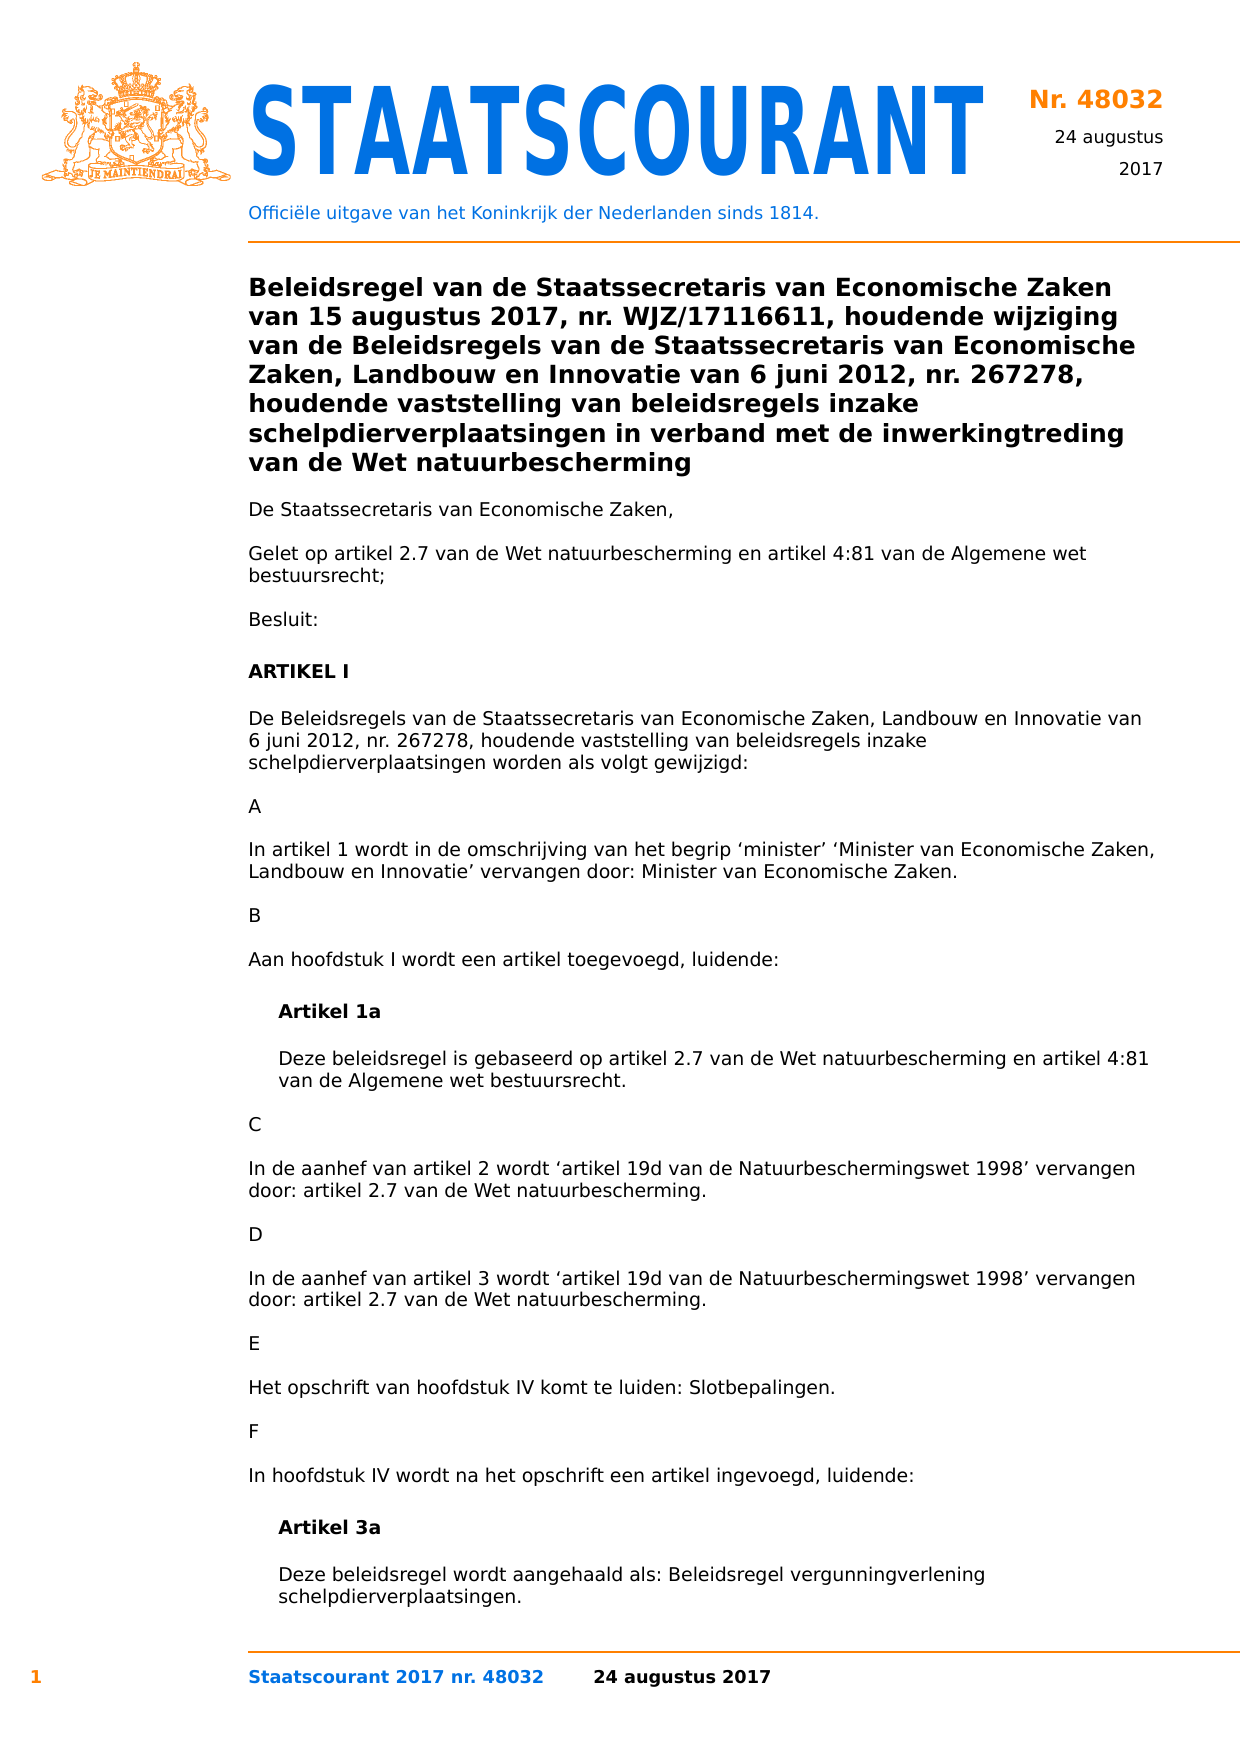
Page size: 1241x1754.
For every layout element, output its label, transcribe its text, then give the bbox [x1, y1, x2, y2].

text Het opschrift van hoofdstuk IV komt te luiden: Slotbepalingen. [248, 1377, 1163, 1399]
text F [248, 1421, 1163, 1443]
table_cell Officiële uitgave van het Koninkrijk der Nederlanden sinds 1814. [248, 203, 1240, 241]
subtitle Artikel 1a [278, 1001, 1163, 1023]
text Besluit: [248, 609, 1163, 631]
subtitle ARTIKEL I [248, 661, 1163, 683]
text Gelet op artikel 2.7 van de Wet natuurbescherming en artikel 4:81 van de Algemene wet bestuursrecht; [248, 543, 1163, 587]
text De Staatssecretaris van Economische Zaken, [248, 499, 1163, 521]
text E [248, 1333, 1163, 1355]
table_header Nr. 48032 [998, 62, 1240, 121]
text Deze beleidsregel wordt aangehaald als: Beleidsregel vergunningverlening schelpdierverplaatsingen. [278, 1564, 1163, 1608]
text In de aanhef van artikel 2 wordt ‘artikel 19d van de Natuurbeschermingswet 1998’ vervangen door: artikel 2.7 van de Wet natuurbescherming. [248, 1158, 1163, 1202]
table_cell 24 augustus [998, 121, 1240, 153]
text In de aanhef van artikel 3 wordt ‘artikel 19d van de Natuurbeschermingswet 1998’ vervangen door: artikel 2.7 van de Wet natuurbescherming. [248, 1267, 1163, 1311]
subtitle Artikel 3a [278, 1517, 1163, 1539]
text Aan hoofdstuk I wordt een artikel toegevoegd, luidende: [248, 949, 1163, 971]
text A [248, 796, 1163, 817]
text Deze beleidsregel is gebaseerd op artikel 2.7 van de Wet natuurbescherming en artikel 4:81 van de Algemene wet bestuursrecht. [278, 1048, 1163, 1092]
table_header STAATSCOURANT [248, 62, 998, 203]
picture [41, 62, 231, 186]
text In artikel 1 wordt in de omschrijving van het begrip ‘minister’ ‘Minister van Economische Zaken, Landbouw en Innovatie’ vervangen door: Minister van Economische Zaken. [248, 839, 1163, 883]
text De Beleidsregels van de Staatssecretaris van Economische Zaken, Landbouw en Innovatie van 6 juni 2012, nr. 267278, houdende vaststelling van beleidsregels inzake schelpdierverplaatsingen worden als volgt gewijzigd: [248, 708, 1163, 774]
text C [248, 1114, 1163, 1136]
text B [248, 905, 1163, 927]
text In hoofdstuk IV wordt na het opschrift een artikel ingevoegd, luidende: [248, 1465, 1163, 1487]
text D [248, 1223, 1163, 1246]
subtitle Beleidsregel van de Staatssecretaris van Economische Zaken van 15 augustus 2017, nr. WJZ/17116611, houdende wijziging van de Beleidsregels van de Staatssecretaris van Economische Zaken, Landbouw en Innovatie van 6 juni 2012, nr. 267278, houdende vaststelling van beleidsregels inzake schelpdierverplaatsingen in verband met de inwerkingtreding van de Wet natuurbescherming [248, 273, 1163, 477]
table_header [25, 62, 248, 241]
table_cell 2017 [998, 153, 1240, 203]
